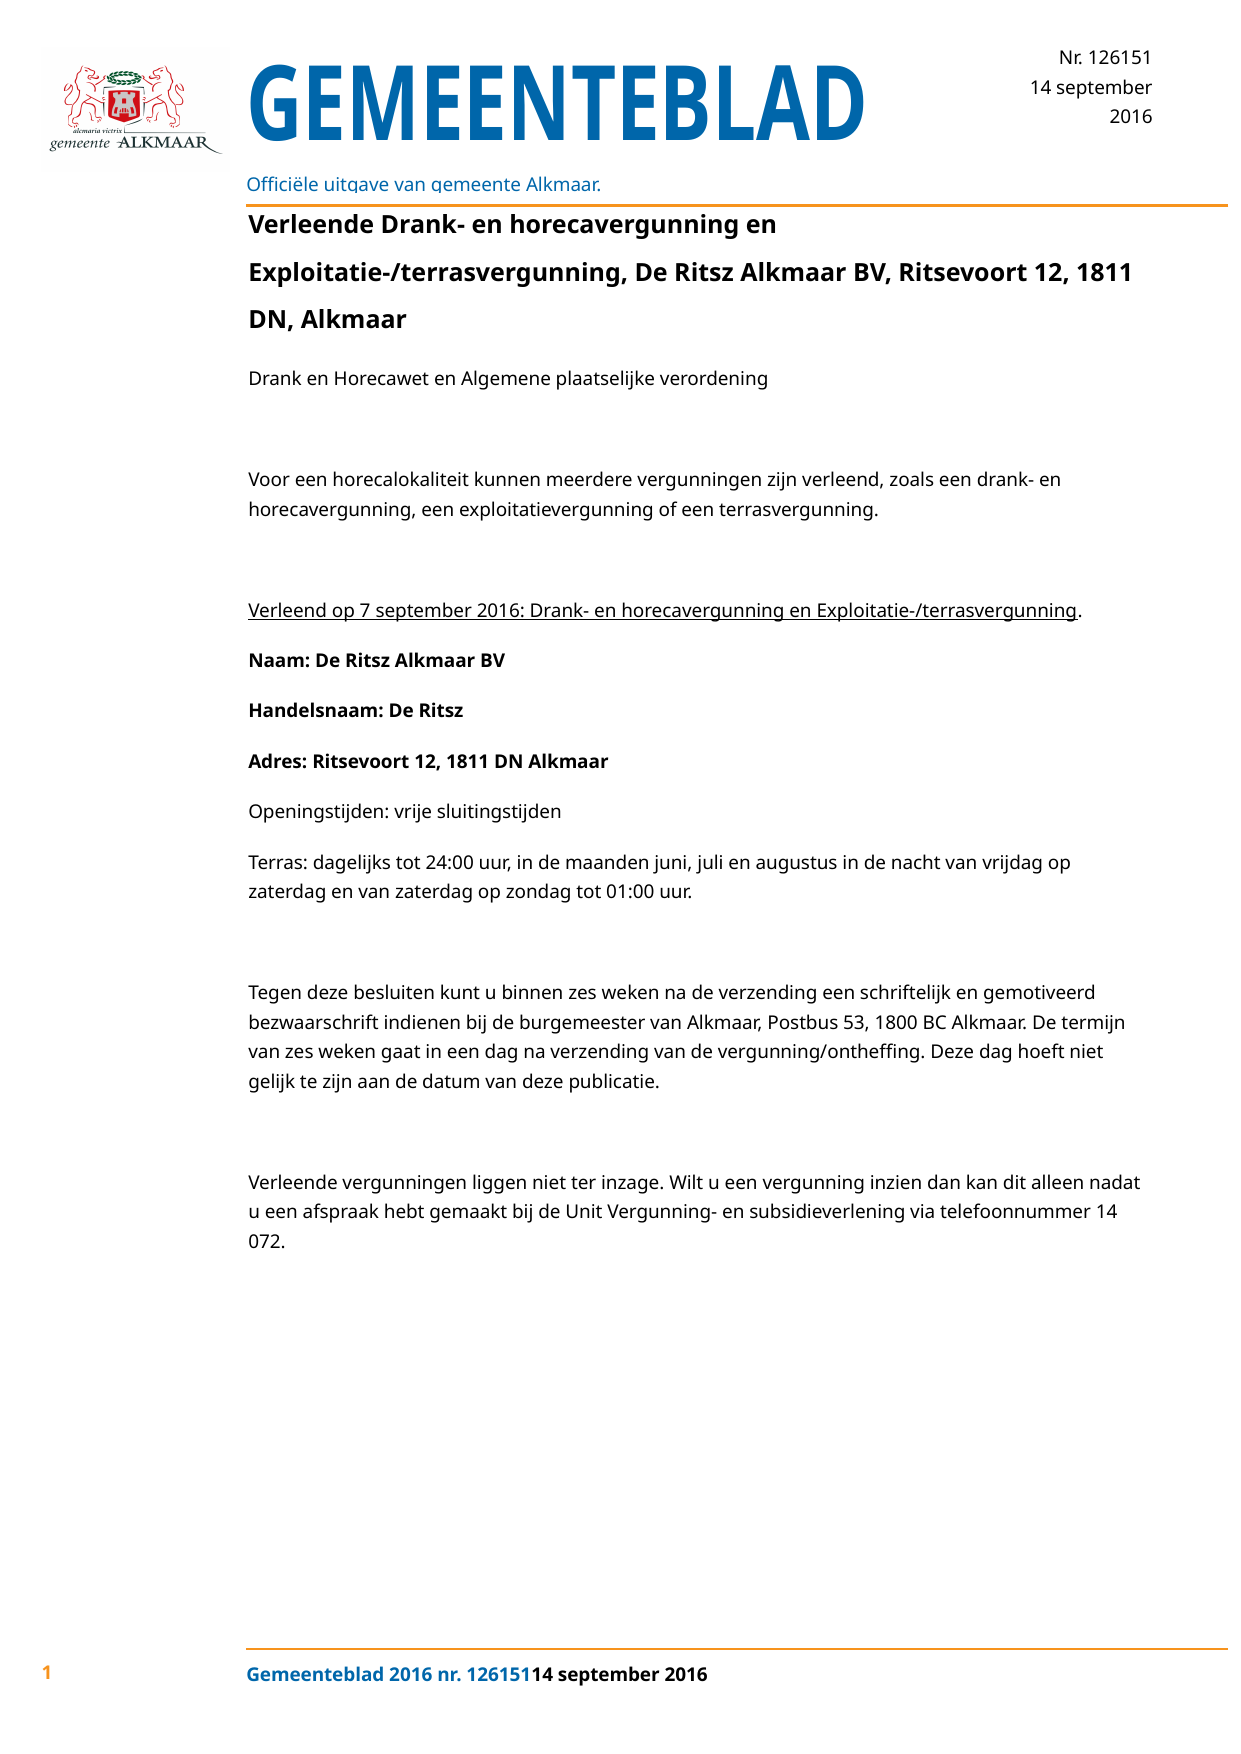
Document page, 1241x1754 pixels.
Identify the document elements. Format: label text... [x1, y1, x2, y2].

text Naam: De Ritsz Alkmaar BV [248, 647, 1152, 673]
text Verleende Drank- en horecavergunning en Exploitatie-/terrasvergunning, De Ritsz Alkmaar BV, Ritsevoort 12, 1811 DN, Alkmaar [248, 207, 1152, 336]
text Handelsnaam: De Ritsz [248, 698, 1152, 723]
text Openingstijden: vrije sluitingstijden [248, 798, 1152, 824]
text Adres: Ritsevoort 12, 1811 DN Alkmaar [248, 748, 1152, 774]
text Verleend op 7 september 2016: Drank- en horecavergunning en Exploitatie-/terrasvergunning. [248, 597, 1152, 622]
text Voor een horecalokaliteit kunnen meerdere vergunningen zijn verleend, zoals een drank- en horecavergunning, een exploitatievergunning of een terrasvergunning. [248, 466, 1152, 522]
text Verleende vergunningen liggen niet ter inzage. Wilt u een vergunning inzien dan kan dit alleen nadat u een afspraak hebt gemaakt bij de Unit Vergunning- en subsidieverlening via telefoonnummer 14 072. [248, 1169, 1152, 1254]
text Terras: dagelijks tot 24:00 uur, in de maanden juni, juli en augustus in de nacht van vrijdag op zaterdag en van zaterdag op zondag tot 01:00 uur. [248, 849, 1152, 904]
picture [41, 47, 231, 172]
text Tegen deze besluiten kunt u binnen zes weken na de verzending een schriftelijk en gemotiveerd bezwaarschrift indienen bij de burgemeester van Alkmaar, Postbus 53, 1800 BC Alkmaar. De termijn van zes weken gaat in een dag na verzending van de vergunning/ontheffing. Deze dag hoeft niet gelijk te zijn aan de datum van deze publicatie. [248, 979, 1152, 1094]
text Drank en Horecawet en Algemene plaatselijke verordening [248, 366, 1152, 391]
